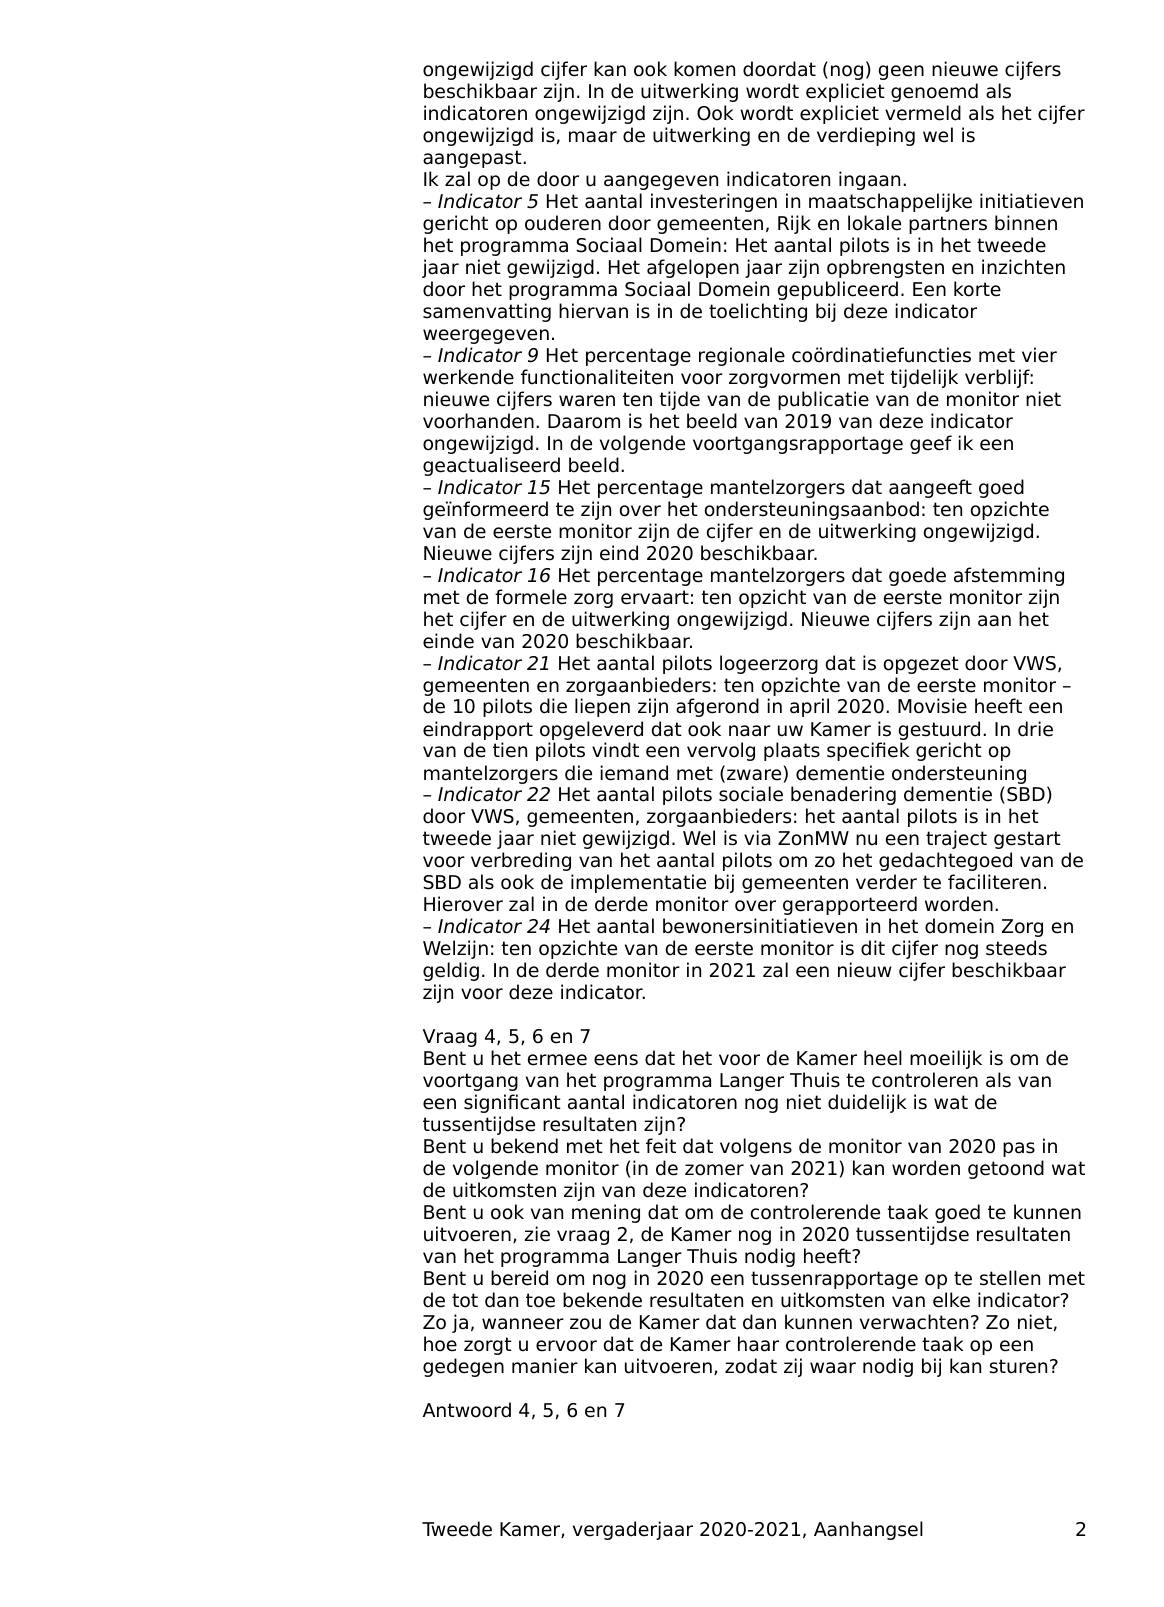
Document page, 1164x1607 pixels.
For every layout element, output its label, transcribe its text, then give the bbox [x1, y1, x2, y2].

text – Indicator 5 Het aantal investeringen in maatschappelijke initiatieven gericht op ouderen door gemeenten, Rijk en lokale partners binnen het programma Sociaal Domein: Het aantal pilots is in het tweede jaar niet gewijzigd. Het afgelopen jaar zijn opbrengsten en inzichten door het programma Sociaal Domein gepubliceerd. Een korte samenvatting hiervan is in de toelichting bij deze indicator weergegeven. [422, 191, 1087, 345]
text – Indicator 22 Het aantal pilots sociale benadering dementie (SBD) door VWS, gemeenten, zorgaanbieders: het aantal pilots is in het tweede jaar niet gewijzigd. Wel is via ZonMW nu een traject gestart voor verbreding van het aantal pilots om zo het gedachtegoed van de SBD als ook de implementatie bij gemeenten verder te faciliteren. Hierover zal in de derde monitor over gerapporteerd worden. [422, 784, 1087, 916]
text Bent u bereid om nog in 2020 een tussenrapportage op te stellen met de tot dan toe bekende resultaten en uitkomsten van elke indicator? Zo ja, wanneer zou de Kamer dat dan kunnen verwachten? Zo niet, hoe zorgt u ervoor dat de Kamer haar controlerende taak op een gedegen manier kan uitvoeren, zodat zij waar nodig bij kan sturen? [422, 1268, 1087, 1378]
text Vraag 4, 5, 6 en 7 [422, 1026, 1087, 1048]
text – Indicator 15 Het percentage mantelzorgers dat aangeeft goed geïnformeerd te zijn over het ondersteuningsaanbod: ten opzichte van de eerste monitor zijn de cijfer en de uitwerking ongewijzigd. Nieuwe cijfers zijn eind 2020 beschikbaar. [422, 477, 1087, 564]
text Ik zal op de door u aangegeven indicatoren ingaan. [422, 169, 1087, 191]
text Bent u het ermee eens dat het voor de Kamer heel moeilijk is om de voortgang van het programma Langer Thuis te controleren als van een significant aantal indicatoren nog niet duidelijk is wat de tussentijdse resultaten zijn? [422, 1048, 1087, 1136]
text Bent u ook van mening dat om de controlerende taak goed te kunnen uitvoeren, zie vraag 2, de Kamer nog in 2020 tussentijdse resultaten van het programma Langer Thuis nodig heeft? [422, 1202, 1087, 1268]
text Antwoord 4, 5, 6 en 7 [422, 1400, 1087, 1422]
text Bent u bekend met het feit dat volgens de monitor van 2020 pas in de volgende monitor (in de zomer van 2021) kan worden getoond wat de uitkomsten zijn van deze indicatoren? [422, 1136, 1087, 1202]
text ongewijzigd cijfer kan ook komen doordat (nog) geen nieuwe cijfers beschikbaar zijn. In de uitwerking wordt expliciet genoemd als indicatoren ongewijzigd zijn. Ook wordt expliciet vermeld als het cijfer ongewijzigd is, maar de uitwerking en de verdieping wel is aangepast. [422, 59, 1087, 169]
text – Indicator 24 Het aantal bewonersinitiatieven in het domein Zorg en Welzijn: ten opzichte van de eerste monitor is dit cijfer nog steeds geldig. In de derde monitor in 2021 zal een nieuw cijfer beschikbaar zijn voor deze indicator. [422, 916, 1087, 1004]
text – Indicator 9 Het percentage regionale coördinatiefuncties met vier werkende functionaliteiten voor zorgvormen met tijdelijk verblijf: nieuwe cijfers waren ten tijde van de publicatie van de monitor niet voorhanden. Daarom is het beeld van 2019 van deze indicator ongewijzigd. In de volgende voortgangsrapportage geef ik een geactualiseerd beeld. [422, 345, 1087, 477]
text – Indicator 21 Het aantal pilots logeerzorg dat is opgezet door VWS, gemeenten en zorgaanbieders: ten opzichte van de eerste monitor – de 10 pilots die liepen zijn afgerond in april 2020. Movisie heeft een eindrapport opgeleverd dat ook naar uw Kamer is gestuurd. In drie van de tien pilots vindt een vervolg plaats specifiek gericht op mantelzorgers die iemand met (zware) dementie ondersteuning [422, 652, 1087, 784]
text – Indicator 16 Het percentage mantelzorgers dat goede afstemming met de formele zorg ervaart: ten opzicht van de eerste monitor zijn het cijfer en de uitwerking ongewijzigd. Nieuwe cijfers zijn aan het einde van 2020 beschikbaar. [422, 564, 1087, 652]
